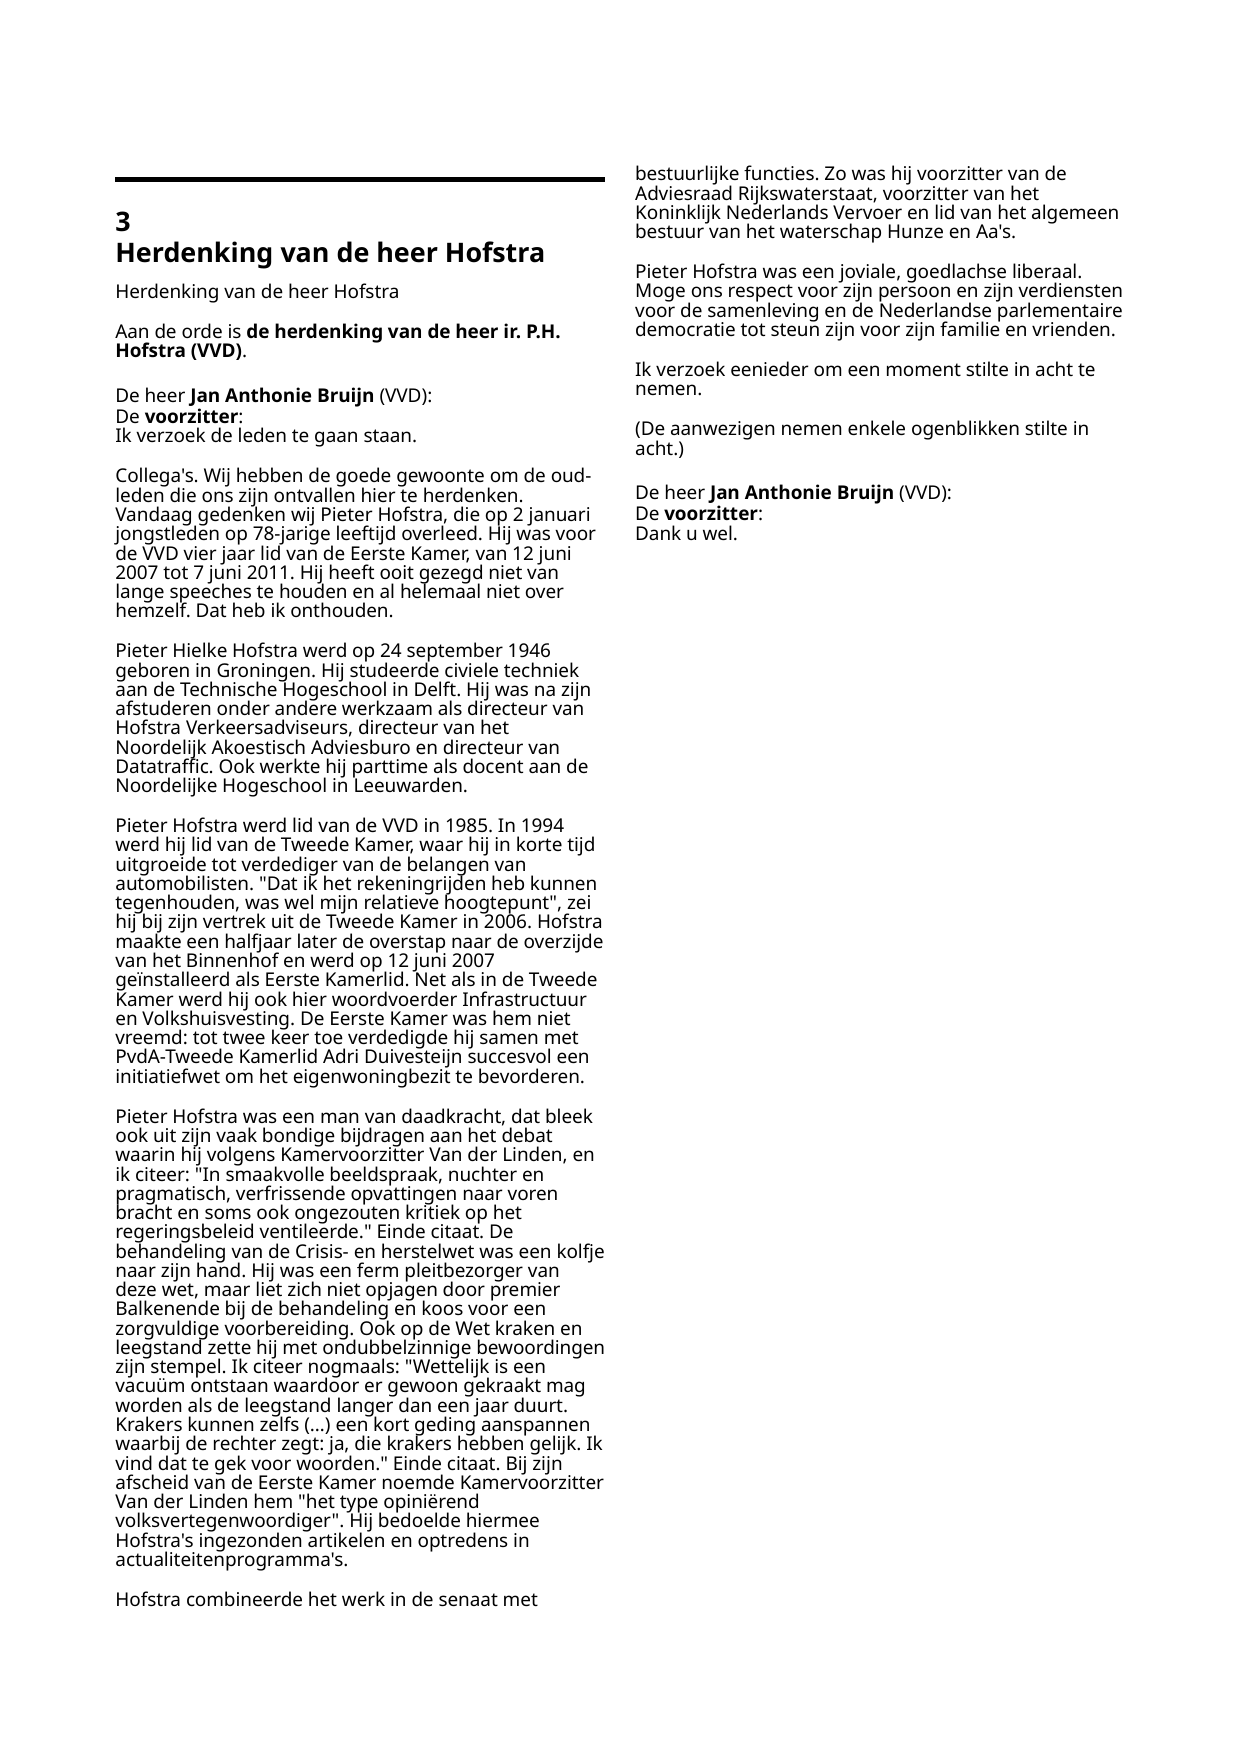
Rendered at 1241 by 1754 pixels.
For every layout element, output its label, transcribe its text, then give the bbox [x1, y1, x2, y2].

text Ik verzoek de leden te gaan staan. [115, 427, 605, 447]
text 3 [115, 203, 605, 239]
text De heer Jan Anthonie Bruijn (VVD): [635, 479, 1125, 505]
text Ik verzoek eenieder om een moment stilte in acht te nemen. [635, 361, 1125, 399]
text Dank u wel. [635, 524, 1125, 544]
text Pieter Hofstra was een joviale, goedlachse liberaal. Moge ons respect voor zijn persoon en zijn verdiensten voor de samenleving en de Nederlandse parlementaire democratie tot steun zijn voor zijn familie en vrienden. [635, 263, 1125, 340]
text Hofstra combineerde het werk in de senaat met [115, 1591, 605, 1610]
text Herdenking van de heer Hofstra [115, 283, 605, 302]
text Pieter Hofstra werd lid van de VVD in 1985. In 1994 werd hij lid van de Tweede Kamer, waar hij in korte tijd uitgroeide tot verdediger van de belangen van automobilisten. "Dat ik het rekeningrijden heb kunnen tegenhouden, was wel mijn relatieve hoogtepunt", zei hij bij zijn vertrek uit de Tweede Kamer in 2006. Hofstra maakte een halfjaar later de overstap naar de overzijde van het Binnenhof en werd op 12 juni 2007 geïnstalleerd als Eerste Kamerlid. Net als in de Tweede Kamer werd hij ook hier woordvoerder Infrastructuur en Volkshuisvesting. De Eerste Kamer was hem niet vreemd: tot twee keer toe verdedigde hij samen met PvdA-Tweede Kamerlid Adri Duivesteijn succesvol een initiatiefwet om het eigenwoningbezit te bevorderen. [115, 817, 605, 1087]
text De voorzitter: [115, 408, 605, 427]
text De voorzitter: [635, 505, 1125, 524]
text De heer Jan Anthonie Bruijn (VVD): [115, 382, 605, 408]
text Pieter Hofstra was een man van daadkracht, dat bleek ook uit zijn vaak bondige bijdragen aan het debat waarin hij volgens Kamervoorzitter Van der Linden, en ik citeer: "In smaakvolle beeldspraak, nuchter en pragmatisch, verfrissende opvattingen naar voren bracht en soms ook ongezouten kritiek op het regeringsbeleid ventileerde." Einde citaat. De behandeling van de Crisis- en herstelwet was een kolfje naar zijn hand. Hij was een ferm pleitbezorger van deze wet, maar liet zich niet opjagen door premier Balkenende bij de behandeling en koos voor een zorgvuldige voorbereiding. Ook op de Wet kraken en leegstand zette hij met ondubbelzinnige bewoordingen zijn stempel. Ik citeer nogmaals: "Wettelijk is een vacuüm ontstaan waardoor er gewoon gekraakt mag worden als de leegstand langer dan een jaar duurt. Krakers kunnen zelfs (…) een kort geding aanspannen waarbij de rechter zegt: ja, die krakers hebben gelijk. Ik vind dat te gek voor woorden." Einde citaat. Bij zijn afscheid van de Eerste Kamer noemde Kamervoorzitter Van der Linden hem "het type opiniërend volksvertegenwoordiger". Hij bedoelde hiermee Hofstra's ingezonden artikelen en optredens in actualiteitenprogramma's. [115, 1108, 605, 1570]
text (De aanwezigen nemen enkele ogenblikken stilte in acht.) [635, 420, 1125, 459]
text Collega's. Wij hebben de goede gewoonte om de oud-leden die ons zijn ontvallen hier te herdenken. Vandaag gedenken wij Pieter Hofstra, die op 2 januari jongstleden op 78-jarige leeftijd overleed. Hij was voor de VVD vier jaar lid van de Eerste Kamer, van 12 juni 2007 tot 7 juni 2011. Hij heeft ooit gezegd niet van lange speeches te houden en al helemaal niet over hemzelf. Dat heb ik onthouden. [115, 467, 605, 622]
text Herdenking van de heer Hofstra [115, 239, 605, 283]
text Pieter Hielke Hofstra werd op 24 september 1946 geboren in Groningen. Hij studeerde civiele techniek aan de Technische Hogeschool in Delft. Hij was na zijn afstuderen onder andere werkzaam als directeur van Hofstra Verkeersadviseurs, directeur van het Noordelijk Akoestisch Adviesburo en directeur van Datatraffic. Ook werkte hij parttime als docent aan de Noordelijke Hogeschool in Leeuwarden. [115, 642, 605, 796]
text bestuurlijke functies. Zo was hij voorzitter van de Adviesraad Rijkswaterstaat, voorzitter van het Koninklijk Nederlands Vervoer en lid van het algemeen bestuur van het waterschap Hunze en Aa's. [635, 165, 1125, 242]
text Aan de orde is de herdenking van de heer ir. P.H. Hofstra (VVD). [115, 323, 605, 362]
